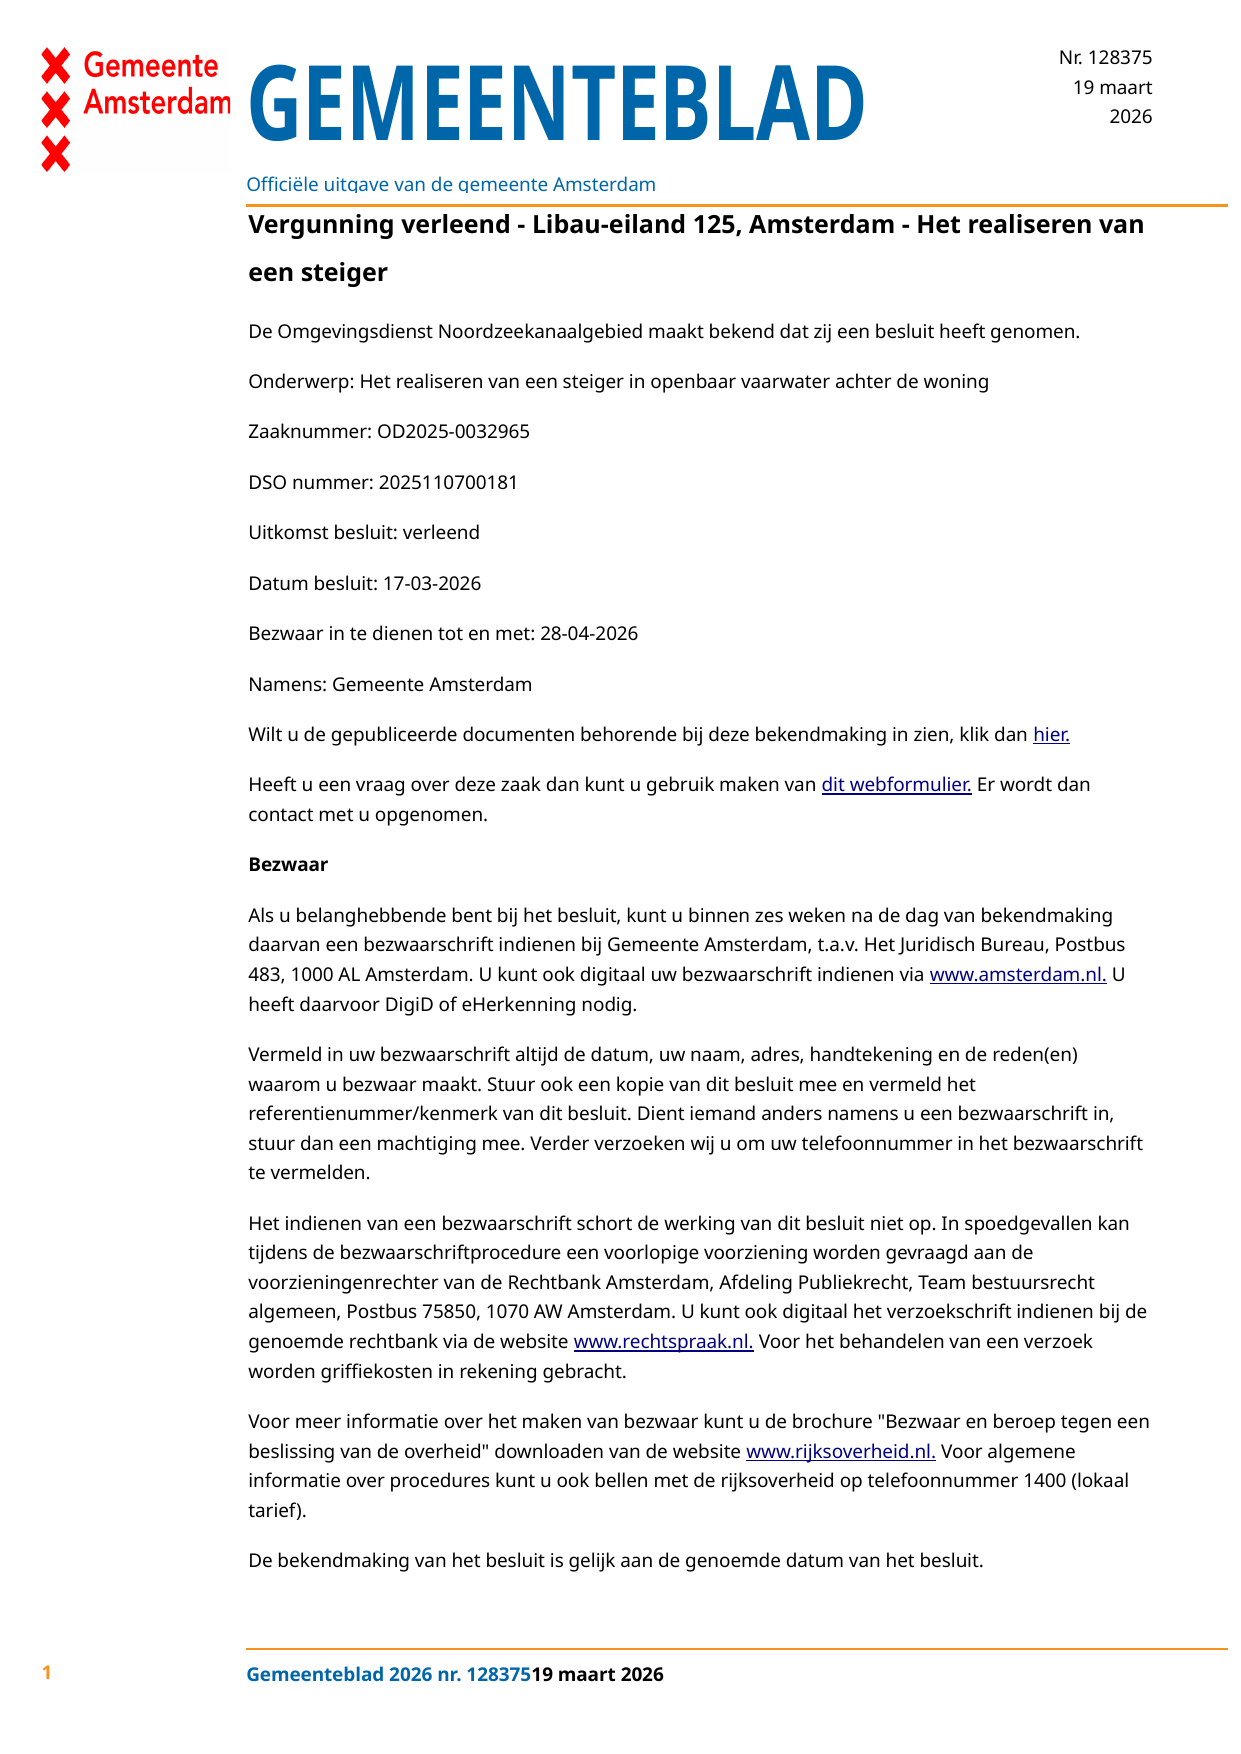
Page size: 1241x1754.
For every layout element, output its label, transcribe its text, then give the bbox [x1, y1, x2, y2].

text Namens: Gemeente Amsterdam [248, 671, 1152, 697]
text Zaaknummer: OD2025-0032965 [248, 419, 1152, 444]
text Voor meer informatie over het maken van bezwaar kunt u de brochure "Bezwaar en beroep tegen een beslissing van de overheid" downloaden van de website www.rijksoverheid.nl. Voor algemene informatie over procedures kunt u ook bellen met de rijksoverheid op telefoonnummer 1400 (lokaal tarief). [248, 1408, 1152, 1523]
text Vergunning verleend - Libau-eiland 125, Amsterdam - Het realiseren van een steiger [248, 207, 1152, 288]
text DSO nummer: 2025110700181 [248, 469, 1152, 495]
text De bekendmaking van het besluit is gelijk aan de genoemde datum van het besluit. [248, 1547, 1152, 1573]
text Onderwerp: Het realiseren van een steiger in openbaar vaarwater achter de woning [248, 368, 1152, 394]
text Het indienen van een bezwaarschrift schort de werking van dit besluit niet op. In spoedgevallen kan tijdens de bezwaarschriftprocedure een voorlopige voorziening worden gevraagd aan de voorzieningenrechter van de Rechtbank Amsterdam, Afdeling Publiekrecht, Team bestuursrecht algemeen, Postbus 75850, 1070 AW Amsterdam. U kunt ook digitaal het verzoekschrift indienen bij de genoemde rechtbank via de website www.rechtspraak.nl. Voor het behandelen van een verzoek worden griffiekosten in rekening gebracht. [248, 1210, 1152, 1384]
picture [41, 47, 231, 172]
text Bezwaar in te dienen tot en met: 28-04-2026 [248, 620, 1152, 646]
text Bezwaar [248, 852, 1152, 877]
text Als u belanghebbende bent bij het besluit, kunt u binnen zes weken na de dag van bekendmaking daarvan een bezwaarschrift indienen bij Gemeente Amsterdam, t.a.v. Het Juridisch Bureau, Postbus 483, 1000 AL Amsterdam. U kunt ook digitaal uw bezwaarschrift indienen via www.amsterdam.nl. U heeft daarvoor DigiD of eHerkenning nodig. [248, 902, 1152, 1017]
text Vermeld in uw bezwaarschrift altijd de datum, uw naam, adres, handtekening en de reden(en) waarom u bezwaar maakt. Stuur ook een kopie van dit besluit mee en vermeld het referentienummer/kenmerk van dit besluit. Dient iemand anders namens u een bezwaarschrift in, stuur dan een machtiging mee. Verder verzoeken wij u om uw telefoonnummer in het bezwaarschrift te vermelden. [248, 1041, 1152, 1185]
text Wilt u de gepubliceerde documenten behorende bij deze bekendmaking in zien, klik dan hier. [248, 721, 1152, 747]
text Uitkomst besluit: verleend [248, 519, 1152, 545]
text Heeft u een vraag over deze zaak dan kunt u gebruik maken van dit webformulier. Er wordt dan contact met u opgenomen. [248, 772, 1152, 827]
text Datum besluit: 17-03-2026 [248, 570, 1152, 596]
text De Omgevingsdienst Noordzeekanaalgebied maakt bekend dat zij een besluit heeft genomen. [248, 318, 1152, 344]
